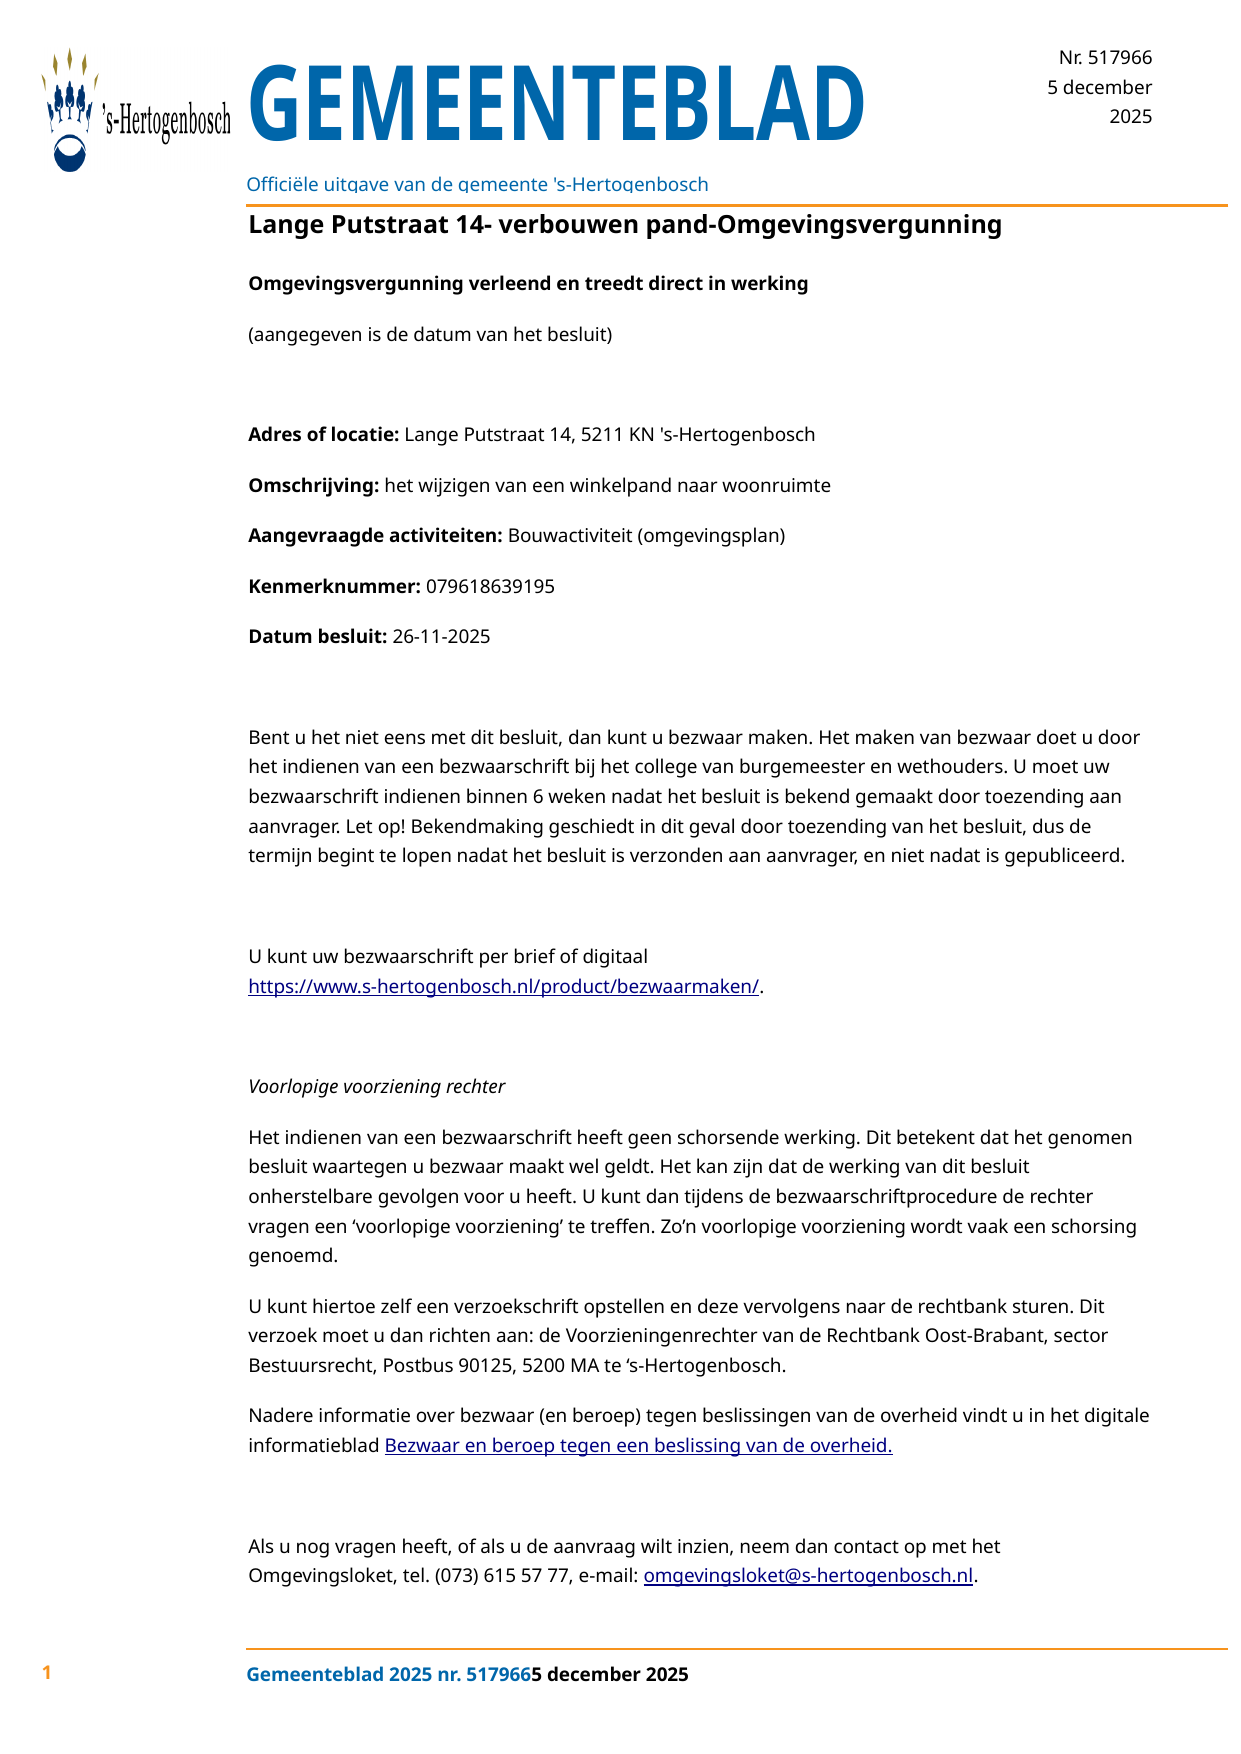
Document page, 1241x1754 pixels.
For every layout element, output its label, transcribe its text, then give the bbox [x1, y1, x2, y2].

text U kunt hiertoe zelf een verzoekschrift opstellen en deze vervolgens naar de rechtbank sturen. Dit verzoek moet u dan richten aan: de Voorzieningenrechter van de Rechtbank Oost-Brabant, sector Bestuursrecht, Postbus 90125, 5200 MA te ‘s-Hertogenbosch. [248, 1293, 1152, 1378]
text Kenmerknummer: 079618639195 [248, 573, 1152, 598]
text Aangevraagde activiteiten: Bouwactiviteit (omgevingsplan) [248, 522, 1152, 548]
text Bent u het niet eens met dit besluit, dan kunt u bezwaar maken. Het maken van bezwaar doet u door het indienen van een bezwaarschrift bij het college van burgemeester en wethouders. U moet uw bezwaarschrift indienen binnen 6 weken nadat het besluit is bekend gemaakt door toezending aan aanvrager. Let op! Bekendmaking geschiedt in dit geval door toezending van het besluit, dus de termijn begint te lopen nadat het besluit is verzonden aan aanvrager, en niet nadat is gepubliceerd. [248, 724, 1152, 868]
text Nadere informatie over bezwaar (en beroep) tegen beslissingen van de overheid vindt u in het digitale informatieblad Bezwaar en beroep tegen een beslissing van de overheid. [248, 1402, 1152, 1458]
text Het indienen van een bezwaarschrift heeft geen schorsende werking. Dit betekent dat het genomen besluit waartegen u bezwaar maakt wel geldt. Het kan zijn dat de werking van dit besluit onherstelbare gevolgen voor u heeft. U kunt dan tijdens de bezwaarschriftprocedure de rechter vragen een ‘voorlopige voorziening’ te treffen. Zo’n voorlopige voorziening wordt vaak een schorsing genoemd. [248, 1124, 1152, 1268]
text Datum besluit: 26-11-2025 [248, 623, 1152, 649]
text Omschrijving: het wijzigen van een winkelpand naar woonruimte [248, 472, 1152, 498]
text Adres of locatie: Lange Putstraat 14, 5211 KN 's-Hertogenbosch [248, 422, 1152, 447]
text Lange Putstraat 14- verbouwen pand-Omgevingsvergunning [248, 207, 1152, 241]
text U kunt uw bezwaarschrift per brief of digitaal https://www.s-hertogenbosch.nl/product/bezwaarmaken/. [248, 943, 1152, 998]
text (aangegeven is de datum van het besluit) [248, 321, 1152, 346]
text Voorlopige voorziening rechter [248, 1074, 1152, 1099]
picture [41, 47, 231, 172]
text Als u nog vragen heeft, of als u de aanvraag wilt inzien, neem dan contact op met het Omgevingsloket, tel. (073) 615 57 77, e-mail: omgevingsloket@s-hertogenbosch.nl. [248, 1533, 1152, 1588]
text Omgevingsvergunning verleend en treedt direct in werking [248, 270, 1152, 296]
